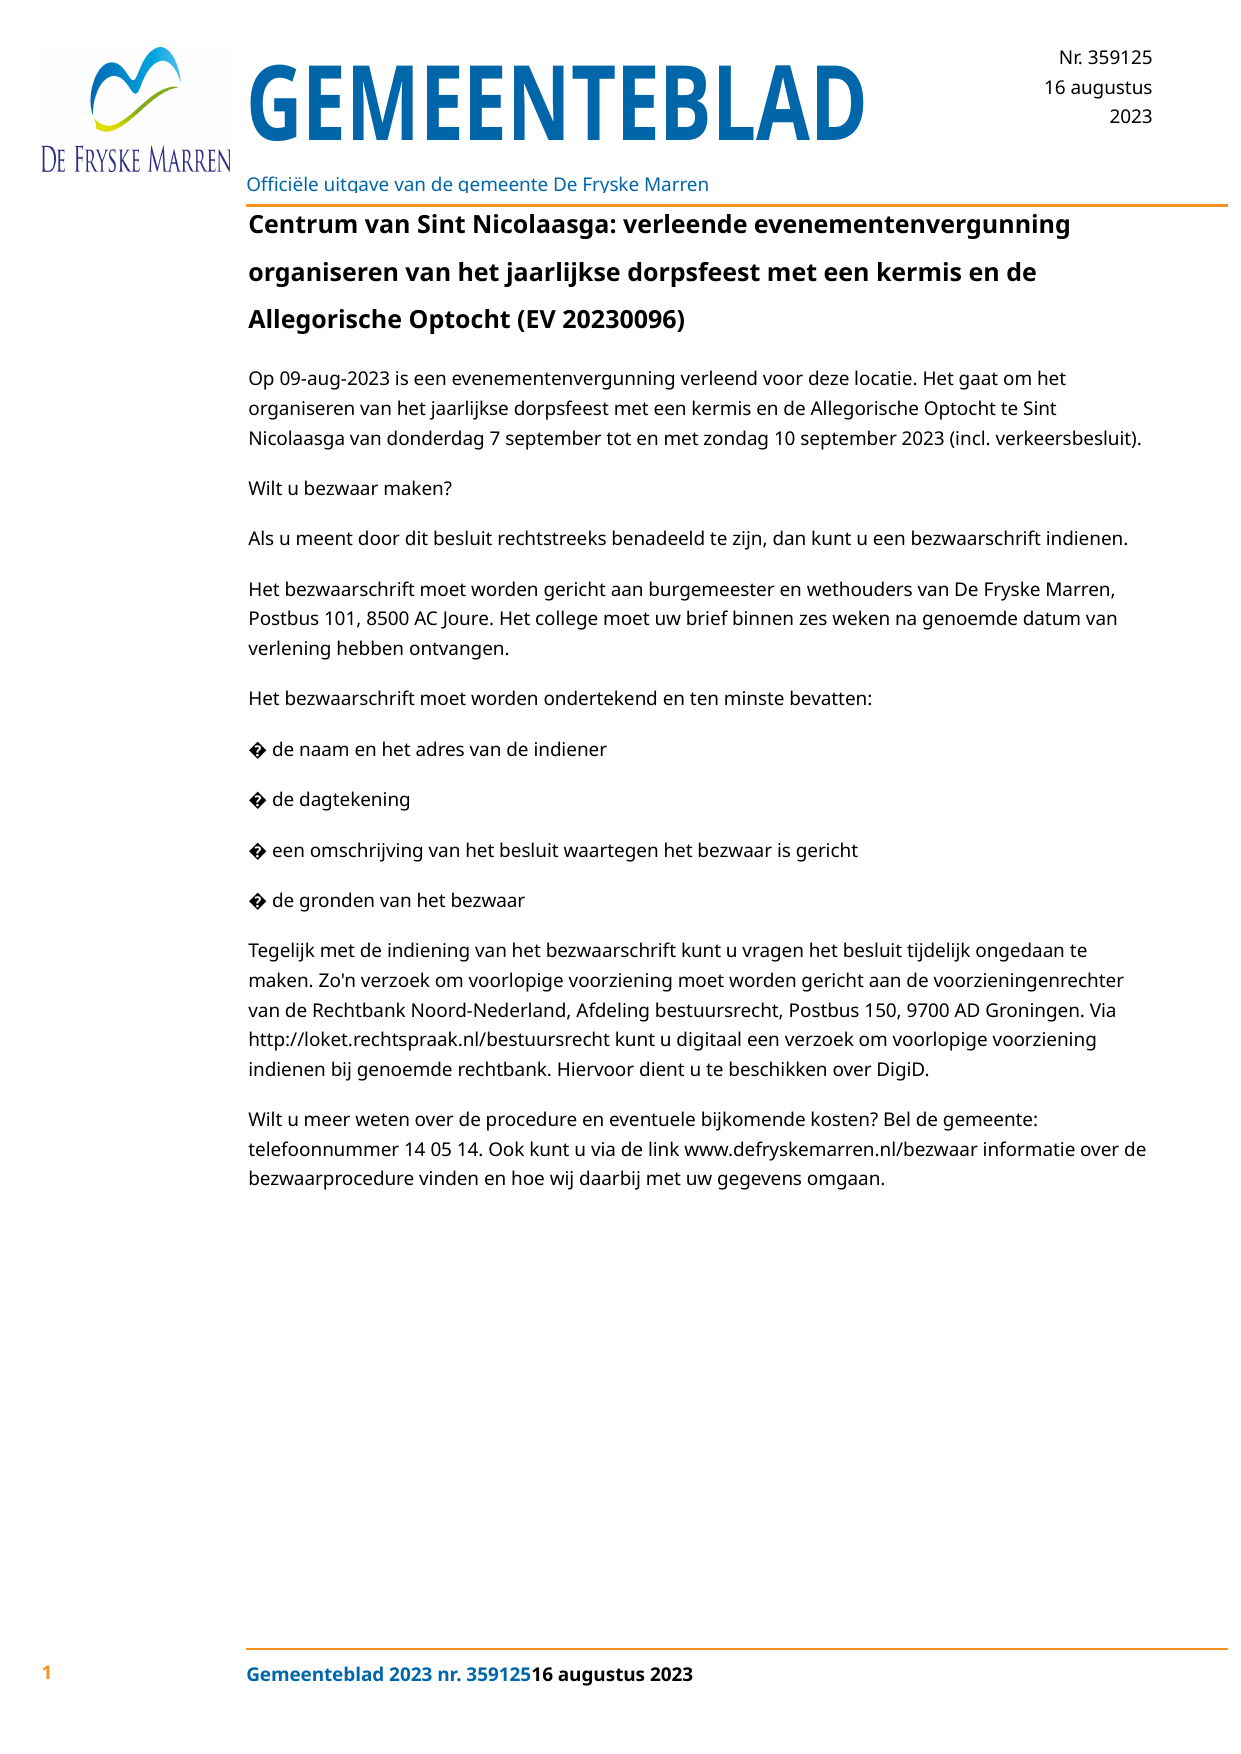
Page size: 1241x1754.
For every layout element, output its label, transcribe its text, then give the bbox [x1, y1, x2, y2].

text � de gronden van het bezwaar [248, 887, 1152, 913]
text Tegelijk met de indiening van het bezwaarschrift kunt u vragen het besluit tijdelijk ongedaan te maken. Zo'n verzoek om voorlopige voorziening moet worden gericht aan de voorzieningenrechter van de Rechtbank Noord-Nederland, Afdeling bestuursrecht, Postbus 150, 9700 AD Groningen. Via http://loket.rechtspraak.nl/bestuursrecht kunt u digitaal een verzoek om voorlopige voorziening indienen bij genoemde rechtbank. Hiervoor dient u te beschikken over DigiD. [248, 938, 1152, 1082]
text Het bezwaarschrift moet worden gericht aan burgemeester en wethouders van De Fryske Marren, Postbus 101, 8500 AC Joure. Het college moet uw brief binnen zes weken na genoemde datum van verlening hebben ontvangen. [248, 576, 1152, 661]
text Centrum van Sint Nicolaasga: verleende evenementenvergunning organiseren van het jaarlijkse dorpsfeest met een kermis en de Allegorische Optocht (EV 20230096) [248, 207, 1152, 336]
text � de dagtekening [248, 786, 1152, 812]
text Als u meent door dit besluit rechtstreeks benadeeld te zijn, dan kunt u een bezwaarschrift indienen. [248, 526, 1152, 551]
text Het bezwaarschrift moet worden ondertekend en ten minste bevatten: [248, 686, 1152, 711]
picture [41, 47, 231, 172]
text Wilt u meer weten over de procedure en eventuele bijkomende kosten? Bel de gemeente: telefoonnummer 14 05 14. Ook kunt u via de link www.defryskemarren.nl/bezwaar informatie over de bezwaarprocedure vinden en hoe wij daarbij met uw gegevens omgaan. [248, 1106, 1152, 1191]
text � een omschrijving van het besluit waartegen het bezwaar is gericht [248, 837, 1152, 862]
text Op 09-aug-2023 is een evenementenvergunning verleend voor deze locatie. Het gaat om het organiseren van het jaarlijkse dorpsfeest met een kermis en de Allegorische Optocht te Sint Nicolaasga van donderdag 7 september tot en met zondag 10 september 2023 (incl. verkeersbesluit). [248, 366, 1152, 450]
text � de naam en het adres van de indiener [248, 736, 1152, 762]
text Wilt u bezwaar maken? [248, 475, 1152, 501]
